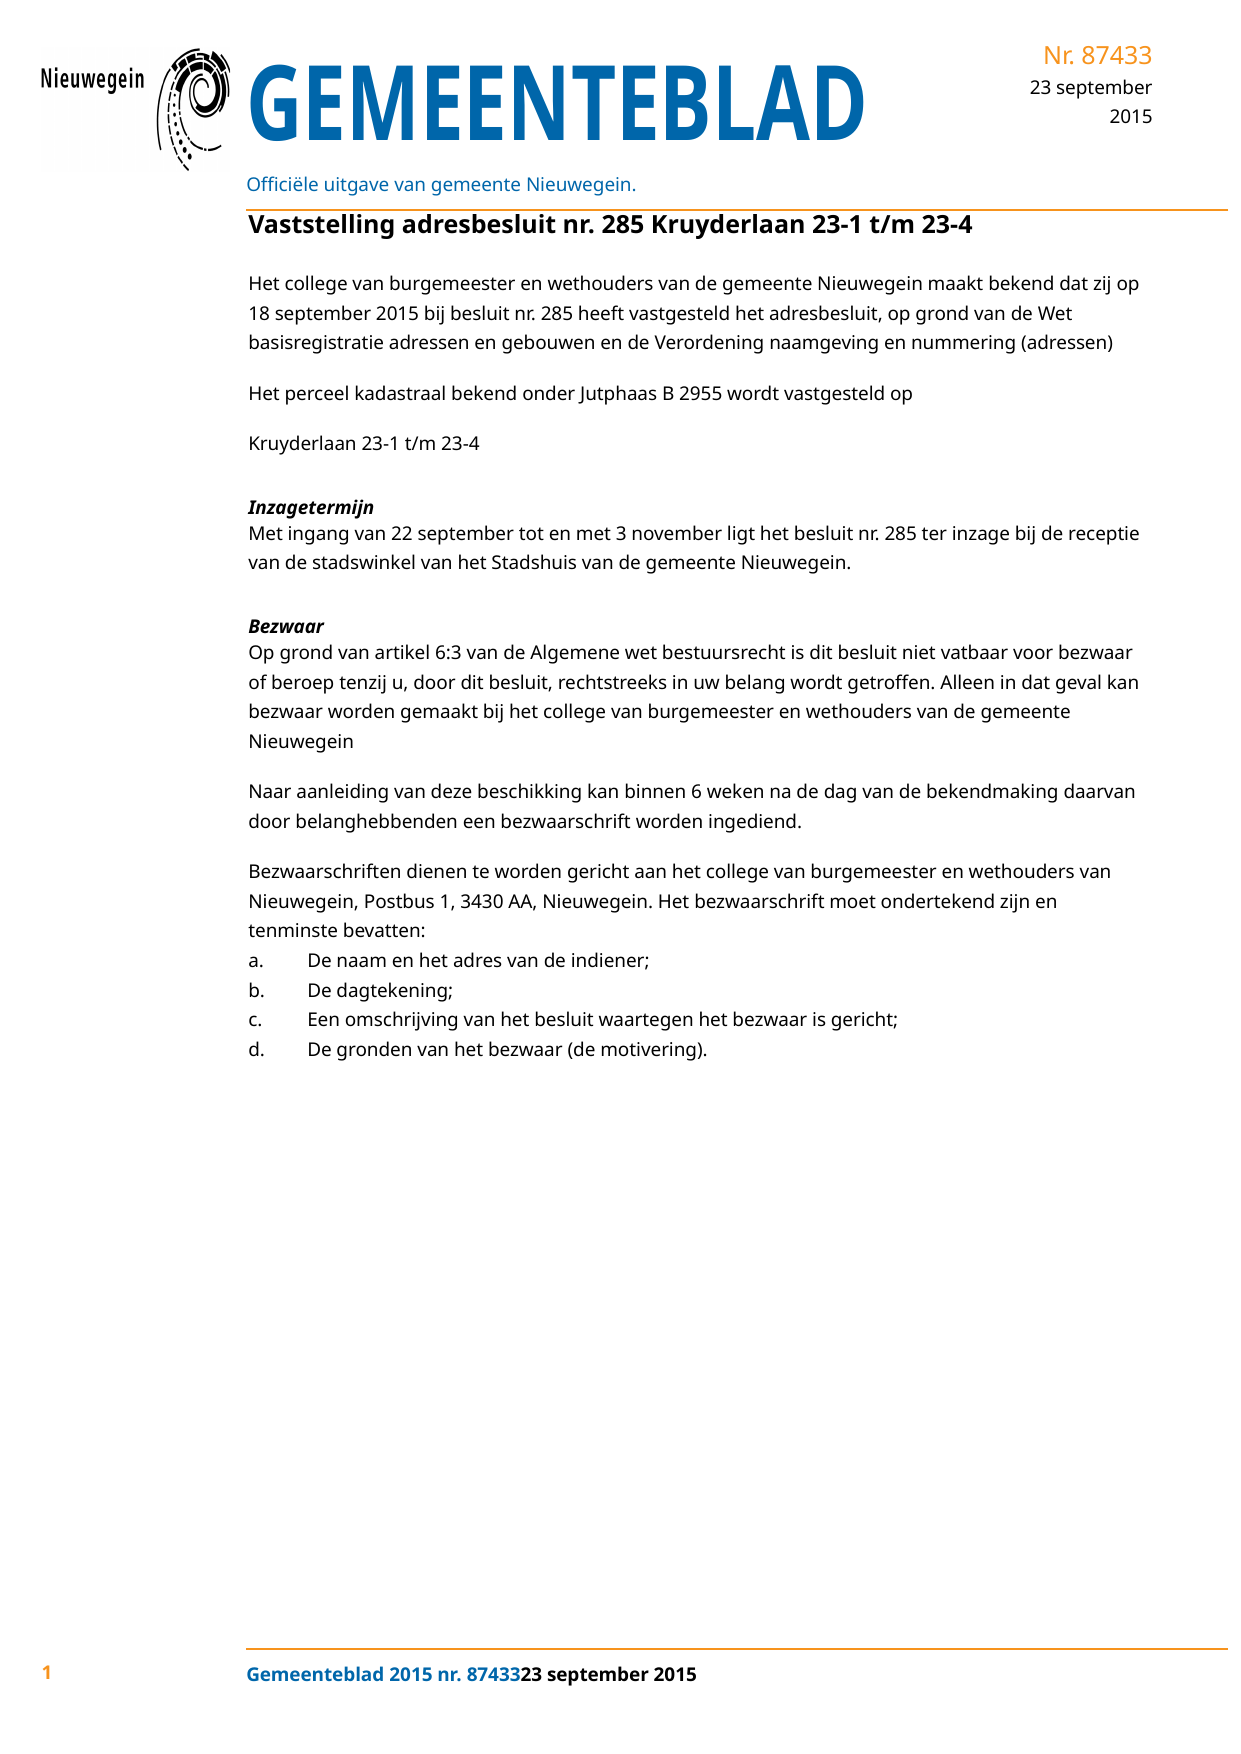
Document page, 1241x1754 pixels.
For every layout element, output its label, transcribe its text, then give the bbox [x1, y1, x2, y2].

text Met ingang van 22 september tot en met 3 november ligt het besluit nr. 285 ter inzage bij de receptie van de stadswinkel van het Stadshuis van de gemeente Nieuwegein. [248, 520, 1152, 575]
text Inzagetermijn [248, 494, 1152, 520]
text Kruyderlaan 23-1 t/m 23-4 [248, 430, 1152, 456]
list De naam en het adres van de indiener; [248, 947, 1152, 973]
text Vaststelling adresbesluit nr. 285 Kruyderlaan 23-1 t/m 23-4 [248, 211, 1152, 241]
text Bezwaarschriften dienen te worden gericht aan het college van burgemeester en wethouders van Nieuwegein, Postbus 1, 3430 AA, Nieuwegein. Het bezwaarschrift moet ondertekend zijn en tenminste bevatten: [248, 858, 1152, 943]
text Het college van burgemeester en wethouders van de gemeente Nieuwegein maakt bekend dat zij op 18 september 2015 bij besluit nr. 285 heeft vastgesteld het adresbesluit, op grond van de Wet basisregistratie adressen en gebouwen en de Verordening naamgeving en nummering (adressen) [248, 270, 1152, 355]
text Op grond van artikel 6:3 van de Algemene wet bestuursrecht is dit besluit niet vatbaar voor bezwaar of beroep tenzij u, door dit besluit, rechtstreeks in uw belang wordt getroffen. Alleen in dat geval kan bezwaar worden gemaakt bij het college van burgemeester en wethouders van de gemeente Nieuwegein [248, 639, 1152, 754]
list De dagtekening; [248, 977, 1152, 1002]
list De gronden van het bezwaar (de motivering). [248, 1036, 1152, 1062]
picture [41, 47, 231, 172]
text Het perceel kadastraal bekend onder Jutphaas B 2955 wordt vastgesteld op [248, 380, 1152, 406]
list Een omschrijving van het besluit waartegen het bezwaar is gericht; [248, 1006, 1152, 1032]
text Bezwaar [248, 613, 1152, 639]
text Naar aanleiding van deze beschikking kan binnen 6 weken na de dag van de bekendmaking daarvan door belanghebbenden een bezwaarschrift worden ingediend. [248, 778, 1152, 834]
